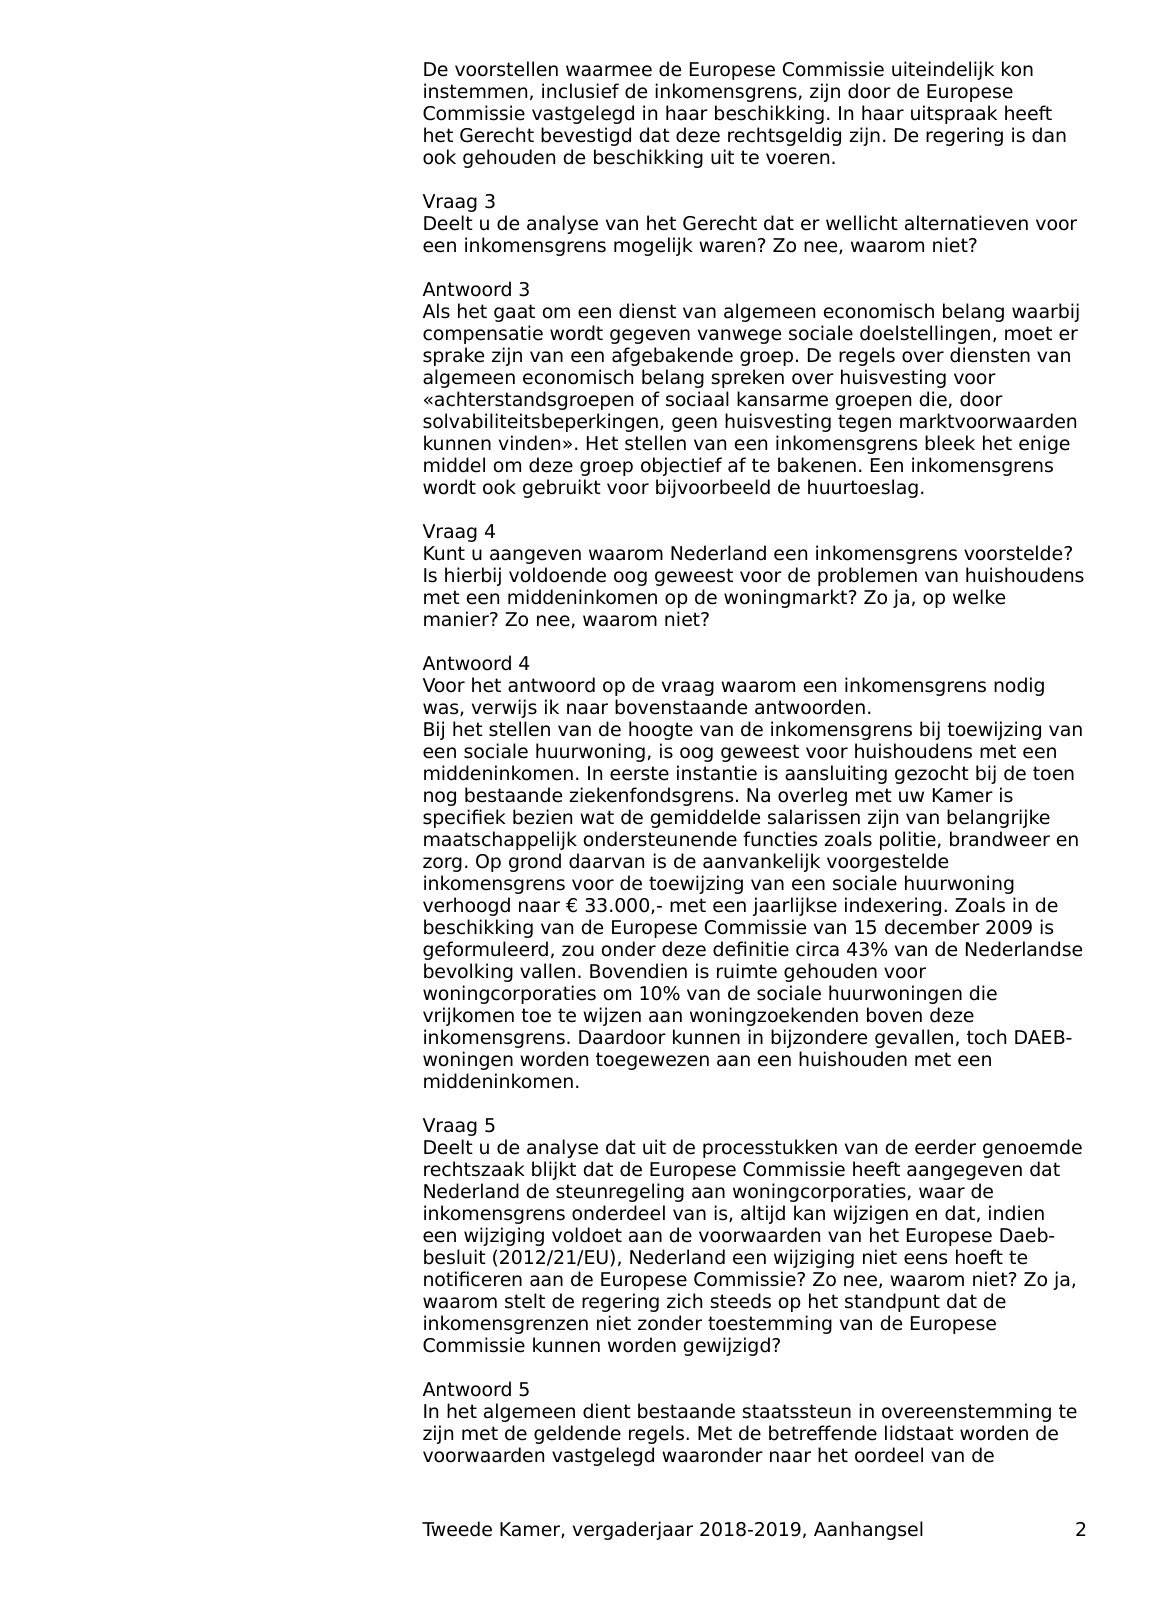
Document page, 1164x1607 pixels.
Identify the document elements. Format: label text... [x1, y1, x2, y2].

text Vraag 5 [422, 1115, 1087, 1137]
text Voor het antwoord op de vraag waarom een inkomensgrens nodig was, verwijs ik naar bovenstaande antwoorden. [422, 675, 1087, 719]
text Kunt u aangeven waarom Nederland een inkomensgrens voorstelde? Is hierbij voldoende oog geweest voor de problemen van huishoudens met een middeninkomen op de woningmarkt? Zo ja, op welke manier? Zo nee, waarom niet? [422, 543, 1087, 631]
text Antwoord 5 [422, 1379, 1087, 1401]
text De voorstellen waarmee de Europese Commissie uiteindelijk kon instemmen, inclusief de inkomensgrens, zijn door de Europese Commissie vastgelegd in haar beschikking. In haar uitspraak heeft het Gerecht bevestigd dat deze rechtsgeldig zijn. De regering is dan ook gehouden de beschikking uit te voeren. [422, 59, 1087, 169]
text In het algemeen dient bestaande staatssteun in overeenstemming te zijn met de geldende regels. Met de betreffende lidstaat worden de voorwaarden vastgelegd waaronder naar het oordeel van de [422, 1401, 1087, 1467]
text Deelt u de analyse dat uit de processtukken van de eerder genoemde rechtszaak blijkt dat de Europese Commissie heeft aangegeven dat Nederland de steunregeling aan woningcorporaties, waar de inkomensgrens onderdeel van is, altijd kan wijzigen en dat, indien een wijziging voldoet aan de voorwaarden van het Europese Daeb-besluit (2012/21/EU), Nederland een wijziging niet eens hoeft te notificeren aan de Europese Commissie? Zo nee, waarom niet? Zo ja, waarom stelt de regering zich steeds op het standpunt dat de inkomensgrenzen niet zonder toestemming van de Europese Commissie kunnen worden gewijzigd? [422, 1137, 1087, 1357]
text Bij het stellen van de hoogte van de inkomensgrens bij toewijzing van een sociale huurwoning, is oog geweest voor huishoudens met een middeninkomen. In eerste instantie is aansluiting gezocht bij de toen nog bestaande ziekenfondsgrens. Na overleg met uw Kamer is specifiek bezien wat de gemiddelde salarissen zijn van belangrijke maatschappelijk ondersteunende functies zoals politie, brandweer en zorg. Op grond daarvan is de aanvankelijk voorgestelde inkomensgrens voor de toewijzing van een sociale huurwoning verhoogd naar € 33.000,- met een jaarlijkse indexering. Zoals in de beschikking van de Europese Commissie van 15 december 2009 is geformuleerd, zou onder deze definitie circa 43% van de Nederlandse bevolking vallen. Bovendien is ruimte gehouden voor woningcorporaties om 10% van de sociale huurwoningen die vrijkomen toe te wijzen aan woningzoekenden boven deze inkomensgrens. Daardoor kunnen in bijzondere gevallen, toch DAEB-woningen worden toegewezen aan een huishouden met een middeninkomen. [422, 719, 1087, 1093]
text Vraag 4 [422, 521, 1087, 543]
text Antwoord 3 [422, 279, 1087, 301]
text Als het gaat om een dienst van algemeen economisch belang waarbij compensatie wordt gegeven vanwege sociale doelstellingen, moet er sprake zijn van een afgebakende groep. De regels over diensten van algemeen economisch belang spreken over huisvesting voor «achterstandsgroepen of sociaal kansarme groepen die, door solvabiliteitsbeperkingen, geen huisvesting tegen marktvoorwaarden kunnen vinden». Het stellen van een inkomensgrens bleek het enige middel om deze groep objectief af te bakenen. Een inkomensgrens wordt ook gebruikt voor bijvoorbeeld de huurtoeslag. [422, 301, 1087, 499]
text Vraag 3 [422, 191, 1087, 213]
text Antwoord 4 [422, 653, 1087, 675]
text Deelt u de analyse van het Gerecht dat er wellicht alternatieven voor een inkomensgrens mogelijk waren? Zo nee, waarom niet? [422, 213, 1087, 257]
